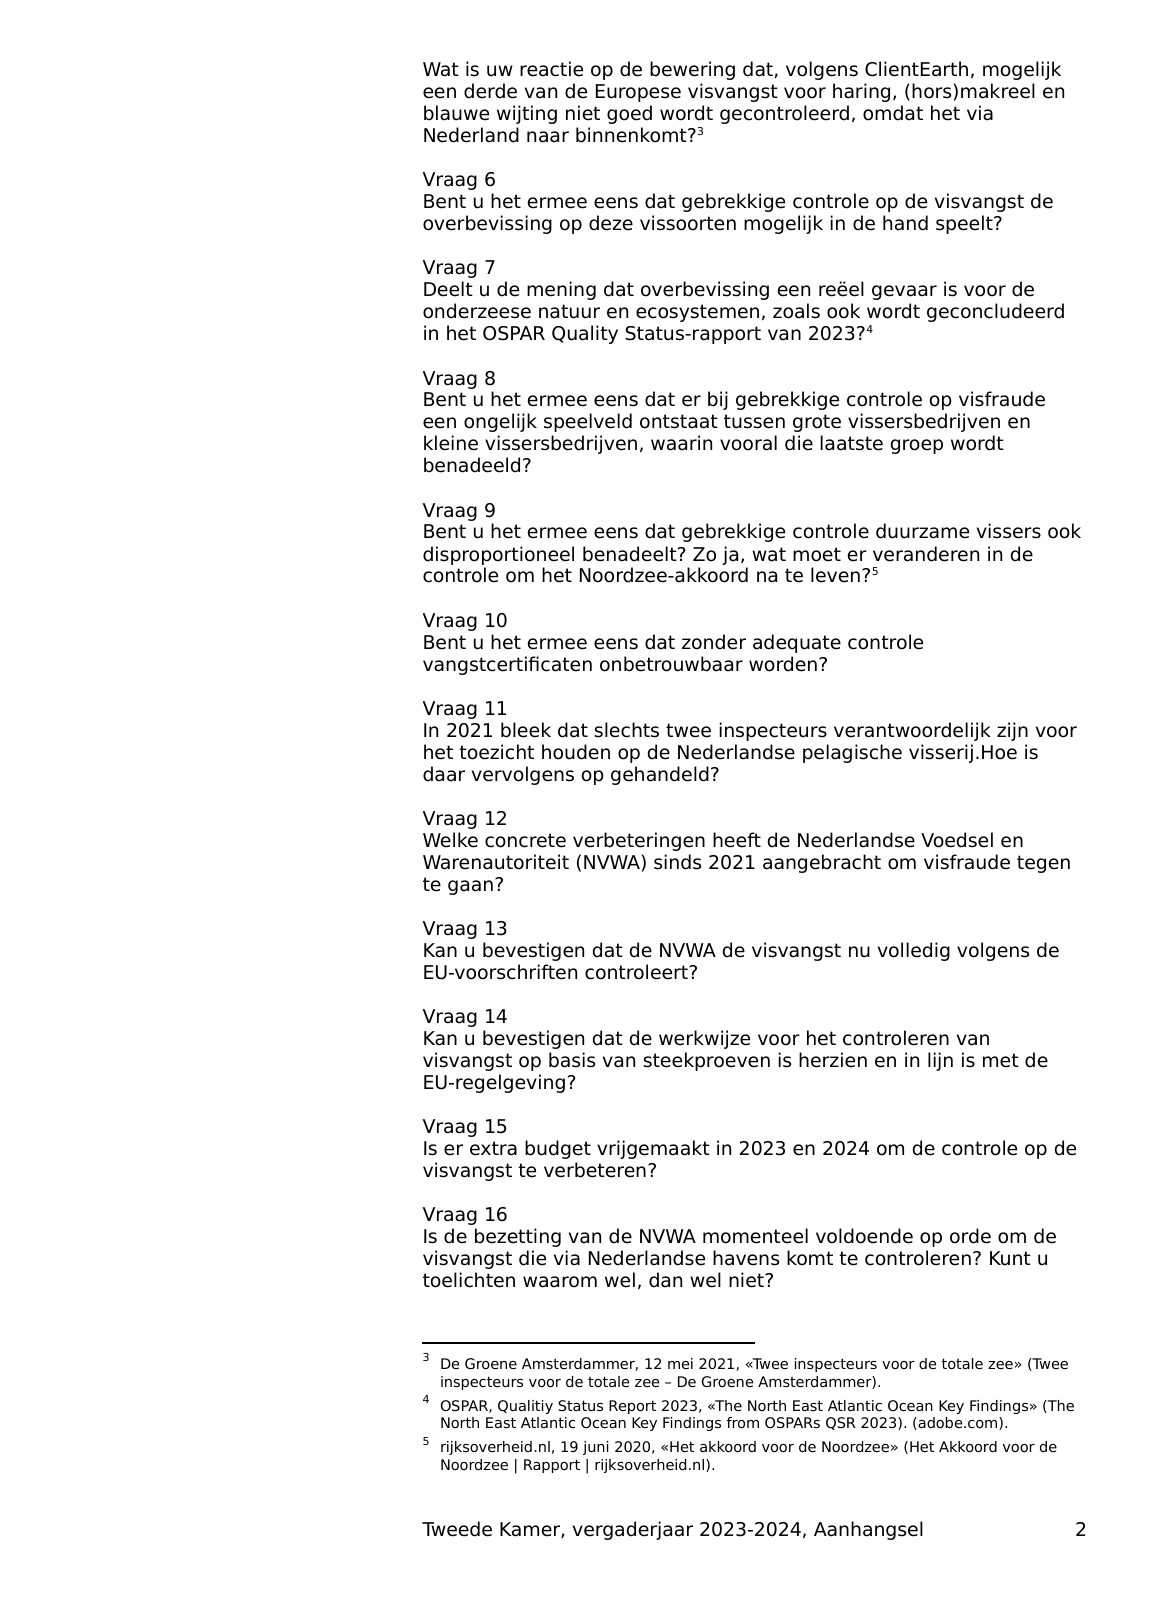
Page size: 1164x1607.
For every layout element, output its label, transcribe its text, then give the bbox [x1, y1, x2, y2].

text Bent u het ermee eens dat gebrekkige controle duurzame vissers ook disproportioneel benadeelt? Zo ja, wat moet er veranderen in de controle om het Noordzee-akkoord na te leven? [422, 521, 1087, 587]
text Vraag 12 [422, 808, 1087, 830]
text Vraag 16 [422, 1204, 1087, 1226]
text Bent u het ermee eens dat er bij gebrekkige controle op visfraude een ongelijk speelveld ontstaat tussen grote vissersbedrijven en kleine vissersbedrijven, waarin vooral die laatste groep wordt benadeeld? [422, 389, 1087, 477]
text Is er extra budget vrijgemaakt in 2023 en 2024 om de controle op de visvangst te verbeteren? [422, 1138, 1087, 1182]
text Vraag 8 [422, 367, 1087, 389]
text Vraag 7 [422, 257, 1087, 279]
text Vraag 9 [422, 499, 1087, 521]
text Vraag 15 [422, 1116, 1087, 1138]
text Bent u het ermee eens dat gebrekkige controle op de visvangst de overbevissing op deze vissoorten mogelijk in de hand speelt? [422, 191, 1087, 235]
text Kan u bevestigen dat de NVWA de visvangst nu volledig volgens de EU-voorschriften controleert? [422, 940, 1087, 984]
text Wat is uw reactie op de bewering dat, volgens ClientEarth, mogelijk een derde van de Europese visvangst voor haring, (hors)makreel en blauwe wijting niet goed wordt gecontroleerd, omdat het via Nederland naar binnenkomt? [422, 59, 1087, 147]
text In 2021 bleek dat slechts twee inspecteurs verantwoordelijk zijn voor het toezicht houden op de Nederlandse pelagische visserij.Hoe is daar vervolgens op gehandeld? [422, 720, 1087, 786]
text Vraag 13 [422, 918, 1087, 940]
text Vraag 6 [422, 169, 1087, 191]
text OSPAR, Qualitiy Status Report 2023, «The North East Atlantic Ocean Key Findings» (The North East Atlantic Ocean Key Findings from OSPARs QSR 2023). (adobe.com). [422, 1393, 1087, 1432]
text Welke concrete verbeteringen heeft de Nederlandse Voedsel en Warenautoriteit (NVWA) sinds 2021 aangebracht om visfraude tegen te gaan? [422, 830, 1087, 896]
text Is de bezetting van de NVWA momenteel voldoende op orde om de visvangst die via Nederlandse havens komt te controleren? Kunt u toelichten waarom wel, dan wel niet? [422, 1226, 1087, 1292]
text rijksoverheid.nl, 19 juni 2020, «Het akkoord voor de Noordzee» (Het Akkoord voor de Noordzee | Rapport | rijksoverheid.nl). [422, 1435, 1087, 1474]
text Vraag 10 [422, 609, 1087, 632]
text Kan u bevestigen dat de werkwijze voor het controleren van visvangst op basis van steekproeven is herzien en in lijn is met de EU-regelgeving? [422, 1028, 1087, 1094]
text De Groene Amsterdammer, 12 mei 2021, «Twee inspecteurs voor de totale zee» (Twee inspecteurs voor de totale zee – De Groene Amsterdammer). [422, 1352, 1087, 1391]
text Deelt u de mening dat overbevissing een reëel gevaar is voor de onderzeese natuur en ecosystemen, zoals ook wordt geconcludeerd in het OSPAR Quality Status-rapport van 2023? [422, 279, 1087, 345]
text Bent u het ermee eens dat zonder adequate controle vangstcertificaten onbetrouwbaar worden? [422, 632, 1087, 676]
text Vraag 14 [422, 1006, 1087, 1028]
text Vraag 11 [422, 698, 1087, 720]
